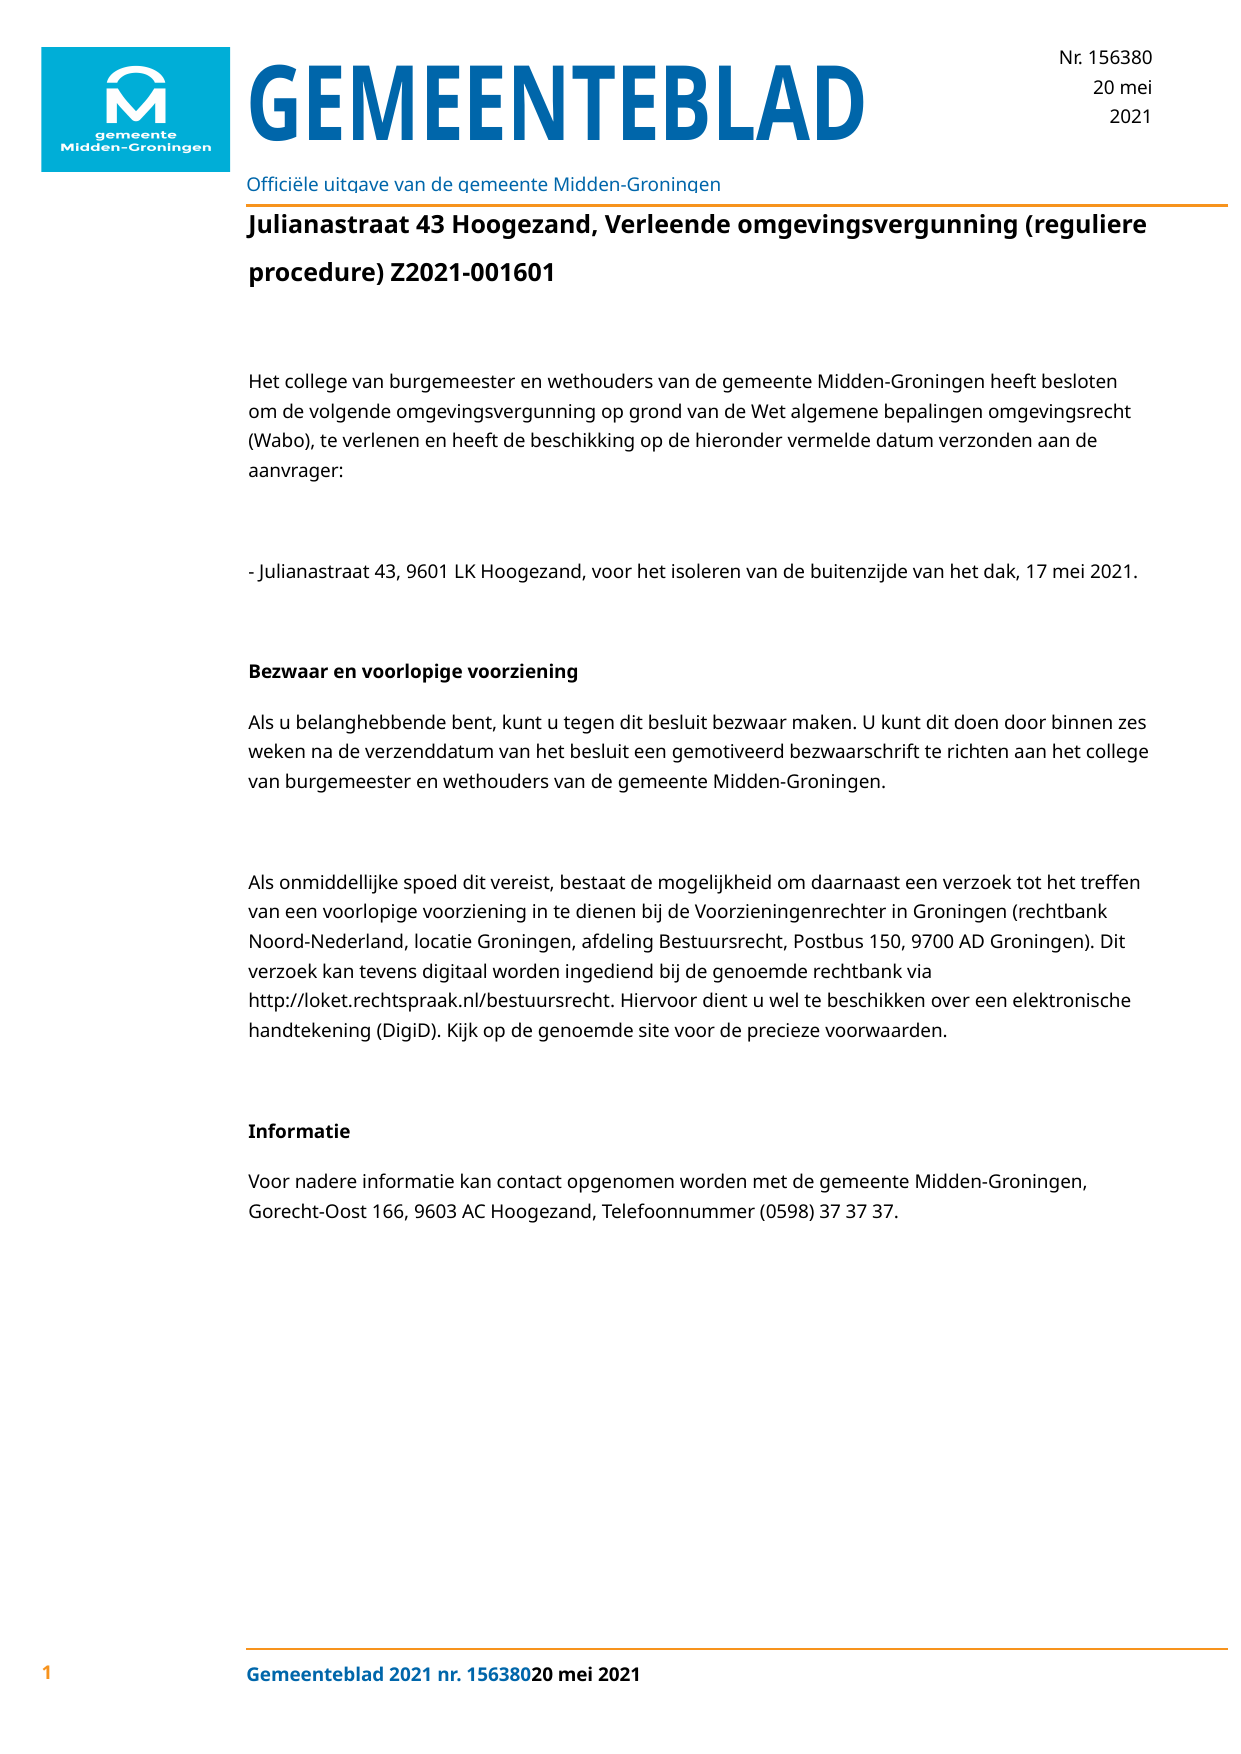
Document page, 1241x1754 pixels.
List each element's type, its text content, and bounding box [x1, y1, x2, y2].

picture [108, 66, 164, 82]
text Als u belanghebbende bent, kunt u tegen dit besluit bezwaar maken. U kunt dit doen door binnen zes weken na de verzenddatum van het besluit een gemotiveerd bezwaarschrift te richten aan het college van burgemeester en wethouders van de gemeente Midden-Groningen. [248, 709, 1152, 794]
text Bezwaar en voorlopige voorziening [248, 659, 1152, 684]
text Voor nadere informatie kan contact opgenomen worden met de gemeente Midden-Groningen, Gorecht-Oost 166, 9603 AC Hoogezand, Telefoonnummer (0598) 37 37 37. [248, 1168, 1152, 1224]
picture [184, 146, 190, 153]
text Informatie [248, 1118, 1152, 1144]
text Als onmiddellijke spoed dit vereist, bestaat de mogelijkheid om daarnaast een verzoek tot het treffen van een voorlopige voorziening in te dienen bij de Voorzieningenrechter in Groningen (rechtbank Noord-Nederland, locatie Groningen, afdeling Bestuursrecht, Postbus 150, 9700 AD Groningen). Dit verzoek kan tevens digitaal worden ingediend bij de genoemde rechtbank via http://loket.rechtspraak.nl/bestuursrecht. Hiervoor dient u wel te beschikken over een elektronische handtekening (DigiD). Kijk op de genoemde site voor de precieze voorwaarden. [248, 869, 1152, 1043]
text Julianastraat 43 Hoogezand, Verleende omgevingsvergunning (reguliere procedure) Z2021-001601 [248, 207, 1152, 288]
text Het college van burgemeester en wethouders van de gemeente Midden-Groningen heeft besloten om de volgende omgevingsvergunning op grond van de Wet algemene bepalingen omgevingsrecht (Wabo), te verlenen en heeft de beschikking op de hieronder vermelde datum verzonden aan de aanvrager: [248, 368, 1152, 483]
text - Julianastraat 43, 9601 LK Hoogezand, voor het isoleren van de buitenzijde van het dak, 17 mei 2021. [248, 558, 1152, 584]
picture [107, 89, 165, 122]
